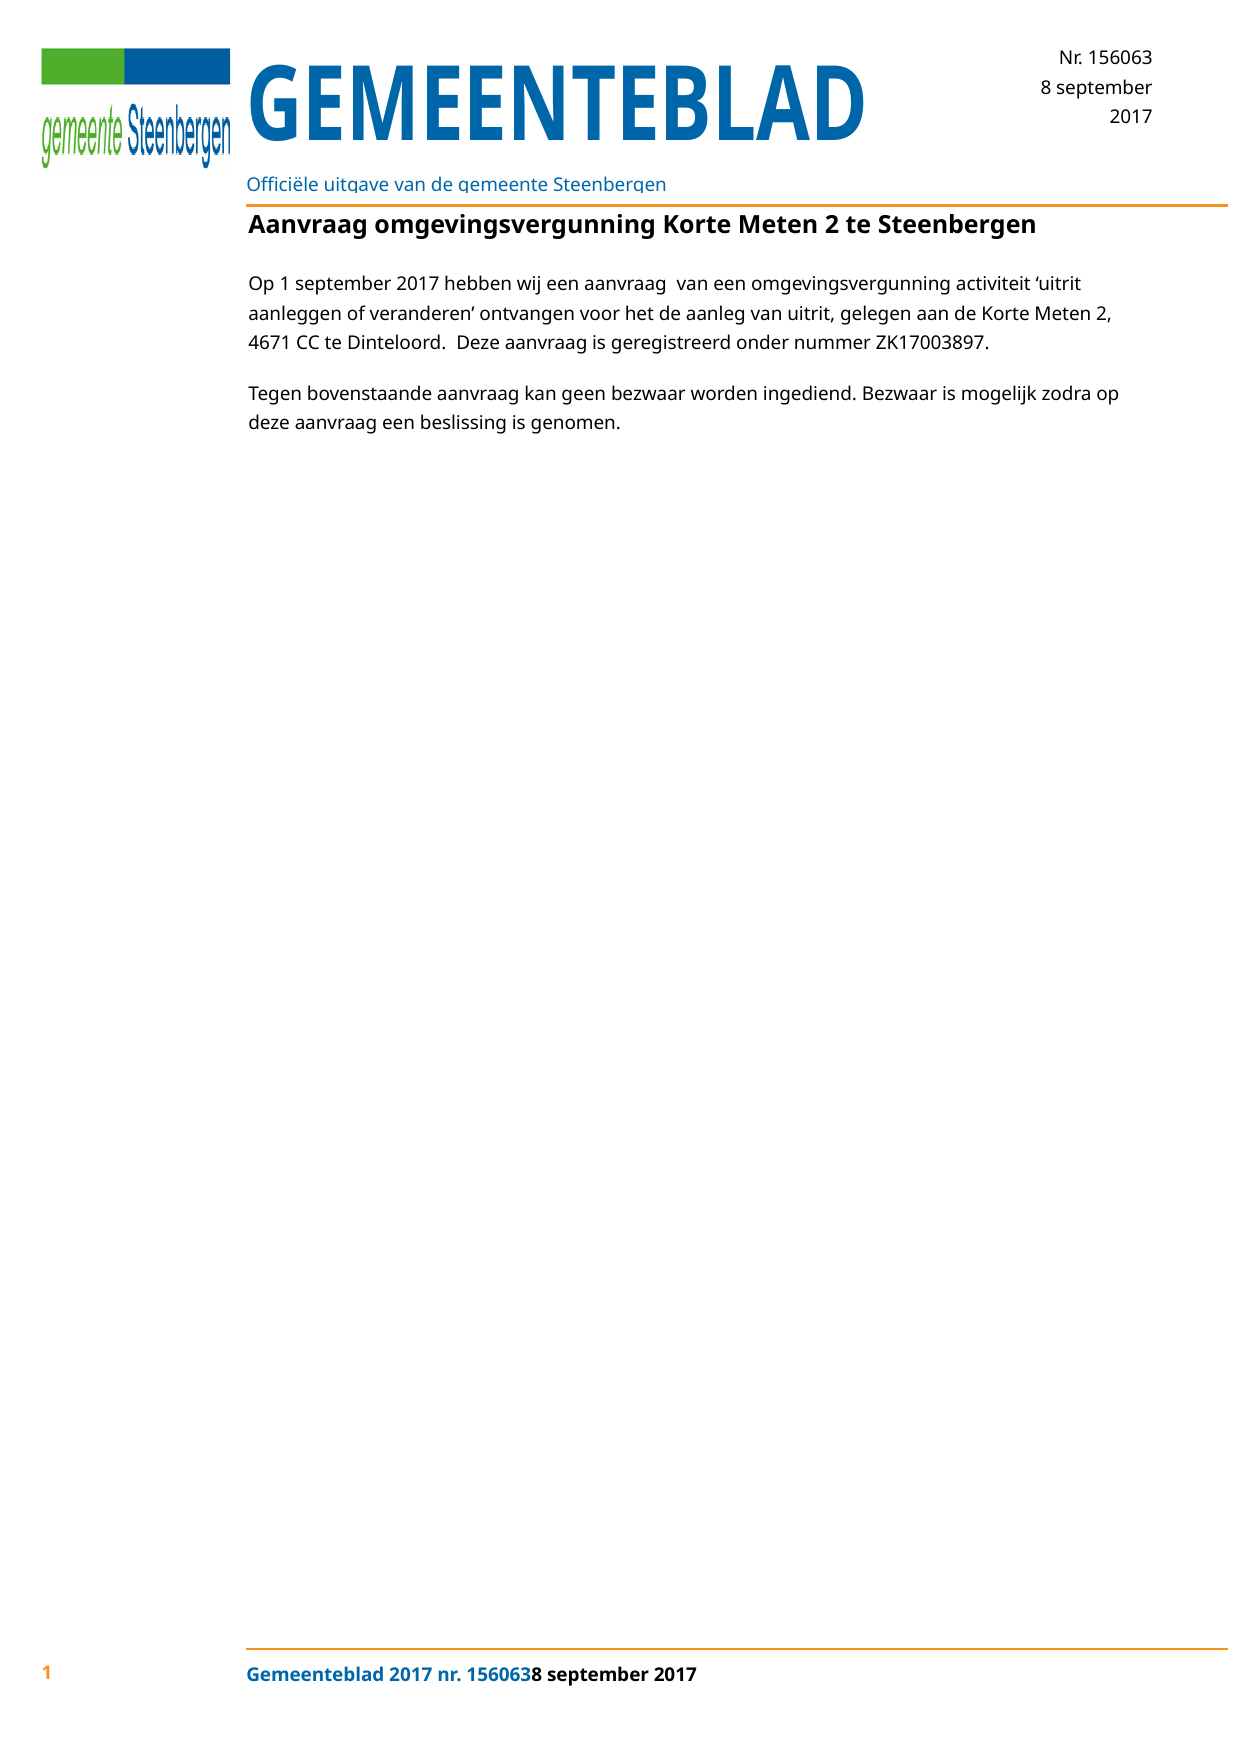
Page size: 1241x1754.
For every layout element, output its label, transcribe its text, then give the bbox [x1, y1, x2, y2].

text Aanvraag omgevingsvergunning Korte Meten 2 te Steenbergen [248, 207, 1152, 241]
picture [41, 47, 231, 172]
text Op 1 september 2017 hebben wij een aanvraag van een omgevingsvergunning activiteit ‘uitrit aanleggen of veranderen’ ontvangen voor het de aanleg van uitrit, gelegen aan de Korte Meten 2, 4671 CC te Dinteloord. Deze aanvraag is geregistreerd onder nummer ZK17003897. [248, 270, 1152, 355]
text Tegen bovenstaande aanvraag kan geen bezwaar worden ingediend. Bezwaar is mogelijk zodra op deze aanvraag een beslissing is genomen. [248, 380, 1152, 435]
